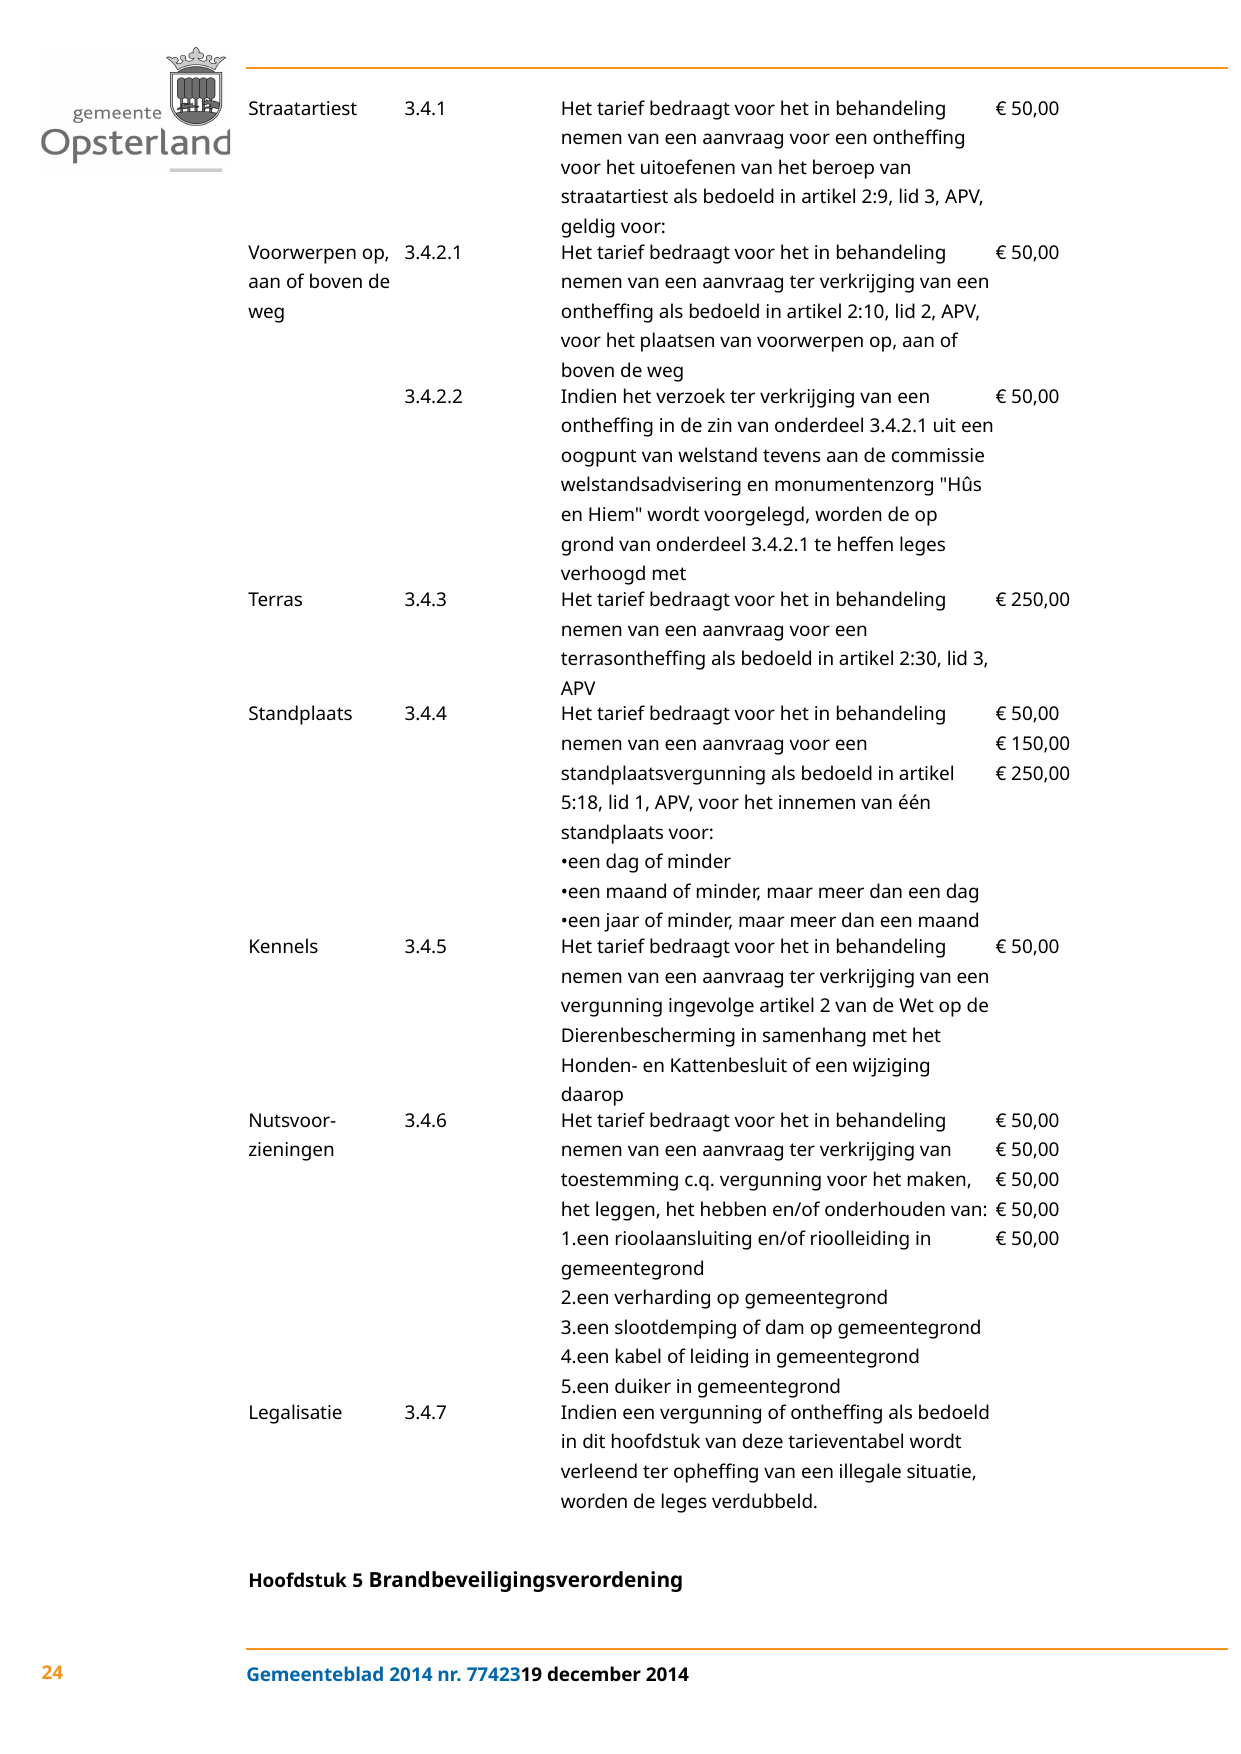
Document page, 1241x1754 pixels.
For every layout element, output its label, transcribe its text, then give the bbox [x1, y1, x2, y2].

table_cell Legalisatie [248, 1399, 404, 1513]
table_cell Terras [248, 586, 404, 701]
table_cell € 50,00 € 150,00 € 250,00 [995, 701, 1152, 933]
table_cell [248, 383, 404, 586]
table_cell 3.4.2.2 [404, 383, 561, 586]
table_cell € 250,00 [995, 586, 1152, 701]
table_cell Het tarief bedraagt voor het in behandeling nemen van een aanvraag ter verkrijging van een ontheffing als bedoeld in artikel 2:10, lid 2, APV, voor het plaatsen van voorwerpen op, aan of boven de weg [561, 239, 995, 383]
table_cell 3.4.3 [404, 586, 561, 701]
table_cell Nutsvoor-zieningen [248, 1107, 404, 1399]
table_cell 3.4.6 [404, 1107, 561, 1399]
table_cell Het tarief bedraagt voor het in behandeling nemen van een aanvraag ter verkrijging van toestemming c.q. vergunning voor het maken, het leggen, het hebben en/of onderhouden van: 1.een rioolaansluiting en/of rioolleiding in gemeentegrond 2.een verharding op gemeentegrond 3.een slootdemping of dam op gemeentegrond 4.een kabel of leiding in gemeentegrond 5.een duiker in gemeentegrond [561, 1107, 995, 1399]
table_header 3.4.1 [404, 95, 561, 239]
picture [41, 47, 231, 172]
table_cell € 50,00 [995, 383, 1152, 586]
table_cell 3.4.7 [404, 1399, 561, 1513]
table_cell Kennels [248, 934, 404, 1107]
table_header Het tarief bedraagt voor het in behandeling nemen van een aanvraag voor een ontheffing voor het uitoefenen van het beroep van straatartiest als bedoeld in artikel 2:9, lid 3, APV, geldig voor: [561, 95, 995, 239]
table_cell 3.4.4 [404, 701, 561, 933]
table_cell € 50,00 € 50,00 € 50,00 € 50,00 € 50,00 [995, 1107, 1152, 1399]
table_cell Standplaats [248, 701, 404, 933]
table_header € 50,00 [995, 95, 1152, 239]
table_cell 3.4.5 [404, 934, 561, 1107]
table_header Straatartiest [248, 95, 404, 239]
table_cell Het tarief bedraagt voor het in behandeling nemen van een aanvraag ter verkrijging van een vergunning ingevolge artikel 2 van de Wet op de Dierenbescherming in samenhang met het Honden- en Kattenbesluit of een wijziging daarop [561, 934, 995, 1107]
table_cell Indien een vergunning of ontheffing als bedoeld in dit hoofdstuk van deze tarieventabel wordt verleend ter opheffing van een illegale situatie, worden de leges verdubbeld. [561, 1399, 995, 1513]
table_cell Het tarief bedraagt voor het in behandeling nemen van een aanvraag voor een terrasontheffing als bedoeld in artikel 2:30, lid 3, APV [561, 586, 995, 701]
text Hoofdstuk 5 Brandbeveiligingsverordening [248, 1565, 1152, 1593]
table_cell Het tarief bedraagt voor het in behandeling nemen van een aanvraag voor een standplaatsvergunning als bedoeld in artikel 5:18, lid 1, APV, voor het innemen van één standplaats voor: •een dag of minder •een maand of minder, maar meer dan een dag •een jaar of minder, maar meer dan een maand [561, 701, 995, 933]
table_cell € 50,00 [995, 239, 1152, 383]
table_cell Indien het verzoek ter verkrijging van een ontheffing in de zin van onderdeel 3.4.2.1 uit een oogpunt van welstand tevens aan de commissie welstandsadvisering en monumentenzorg "Hûs en Hiem" wordt voorgelegd, worden de op grond van onderdeel 3.4.2.1 te heffen leges verhoogd met [561, 383, 995, 586]
table_cell € 50,00 [995, 934, 1152, 1107]
table_cell Voorwerpen op, aan of boven de weg [248, 239, 404, 383]
table_cell 3.4.2.1 [404, 239, 561, 383]
table_cell [995, 1399, 1152, 1513]
